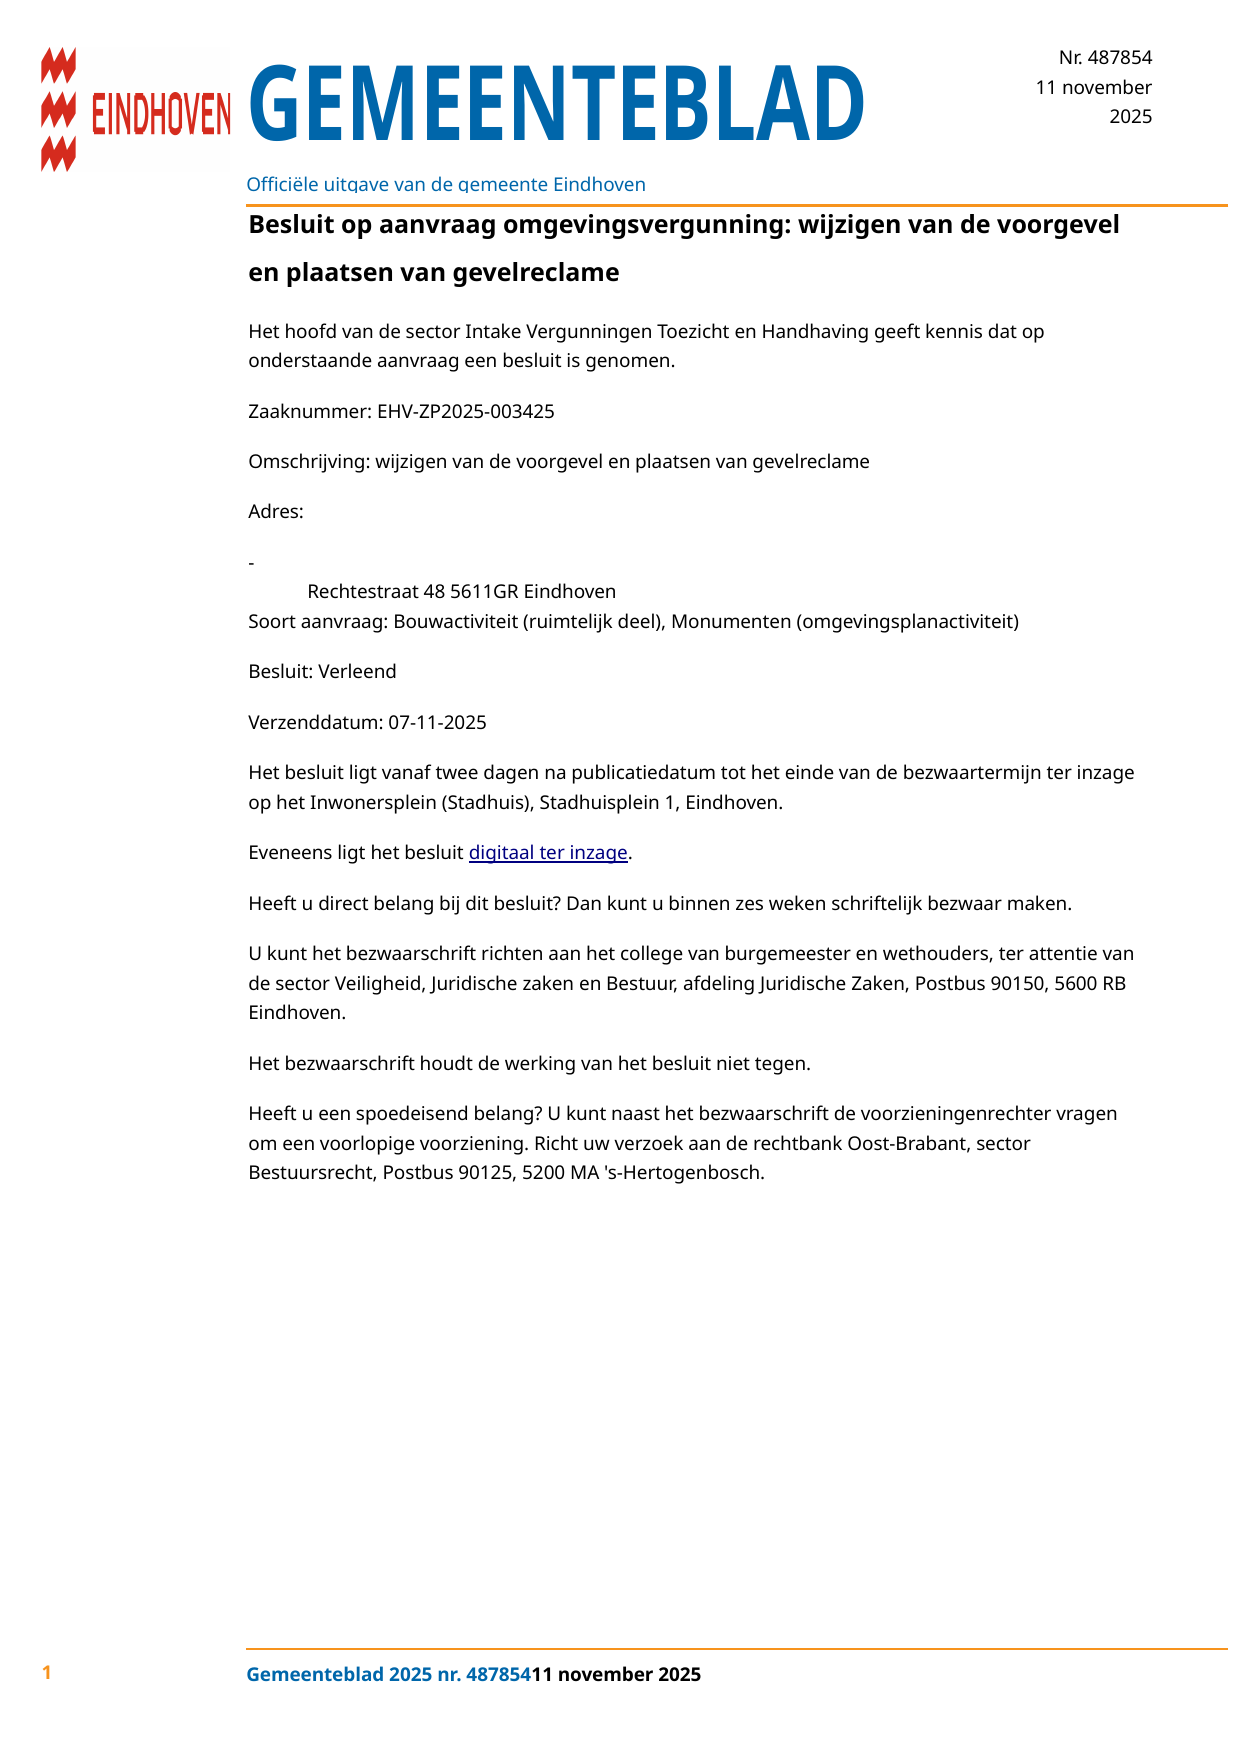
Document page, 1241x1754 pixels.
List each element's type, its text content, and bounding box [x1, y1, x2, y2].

text Eveneens ligt het besluit digitaal ter inzage. [248, 839, 1152, 865]
text Besluit op aanvraag omgevingsvergunning: wijzigen van de voorgevel en plaatsen van gevelreclame [248, 207, 1152, 288]
picture [41, 47, 231, 172]
text Soort aanvraag: Bouwactiviteit (ruimtelijk deel), Monumenten (omgevingsplanactiviteit) [248, 608, 1152, 634]
text Het bezwaarschrift houdt de werking van het besluit niet tegen. [248, 1050, 1152, 1076]
text Heeft u een spoedeisend belang? U kunt naast het bezwaarschrift de voorzieningenrechter vragen om een voorlopige voorziening. Richt uw verzoek aan de rechtbank Oost-Brabant, sector Bestuursrecht, Postbus 90125, 5200 MA 's-Hertogenbosch. [248, 1100, 1152, 1185]
text Besluit: Verleend [248, 659, 1152, 684]
text Zaaknummer: EHV-ZP2025-003425 [248, 398, 1152, 424]
text Verzenddatum: 07-11-2025 [248, 709, 1152, 735]
text U kunt het bezwaarschrift richten aan het college van burgemeester en wethouders, ter attentie van de sector Veiligheid, Juridische zaken en Bestuur, afdeling Juridische Zaken, Postbus 90150, 5600 RB Eindhoven. [248, 940, 1152, 1025]
list Rechtestraat 48 5611GR Eindhoven [248, 579, 1152, 604]
text Het hoofd van de sector Intake Vergunningen Toezicht en Handhaving geeft kennis dat op onderstaande aanvraag een besluit is genomen. [248, 318, 1152, 373]
text Omschrijving: wijzigen van de voorgevel en plaatsen van gevelreclame [248, 448, 1152, 474]
text Het besluit ligt vanaf twee dagen na publicatiedatum tot het einde van de bezwaartermijn ter inzage op het Inwonersplein (Stadhuis), Stadhuisplein 1, Eindhoven. [248, 759, 1152, 815]
text Heeft u direct belang bij dit besluit? Dan kunt u binnen zes weken schriftelijk bezwaar maken. [248, 890, 1152, 916]
text Adres: [248, 499, 1152, 524]
